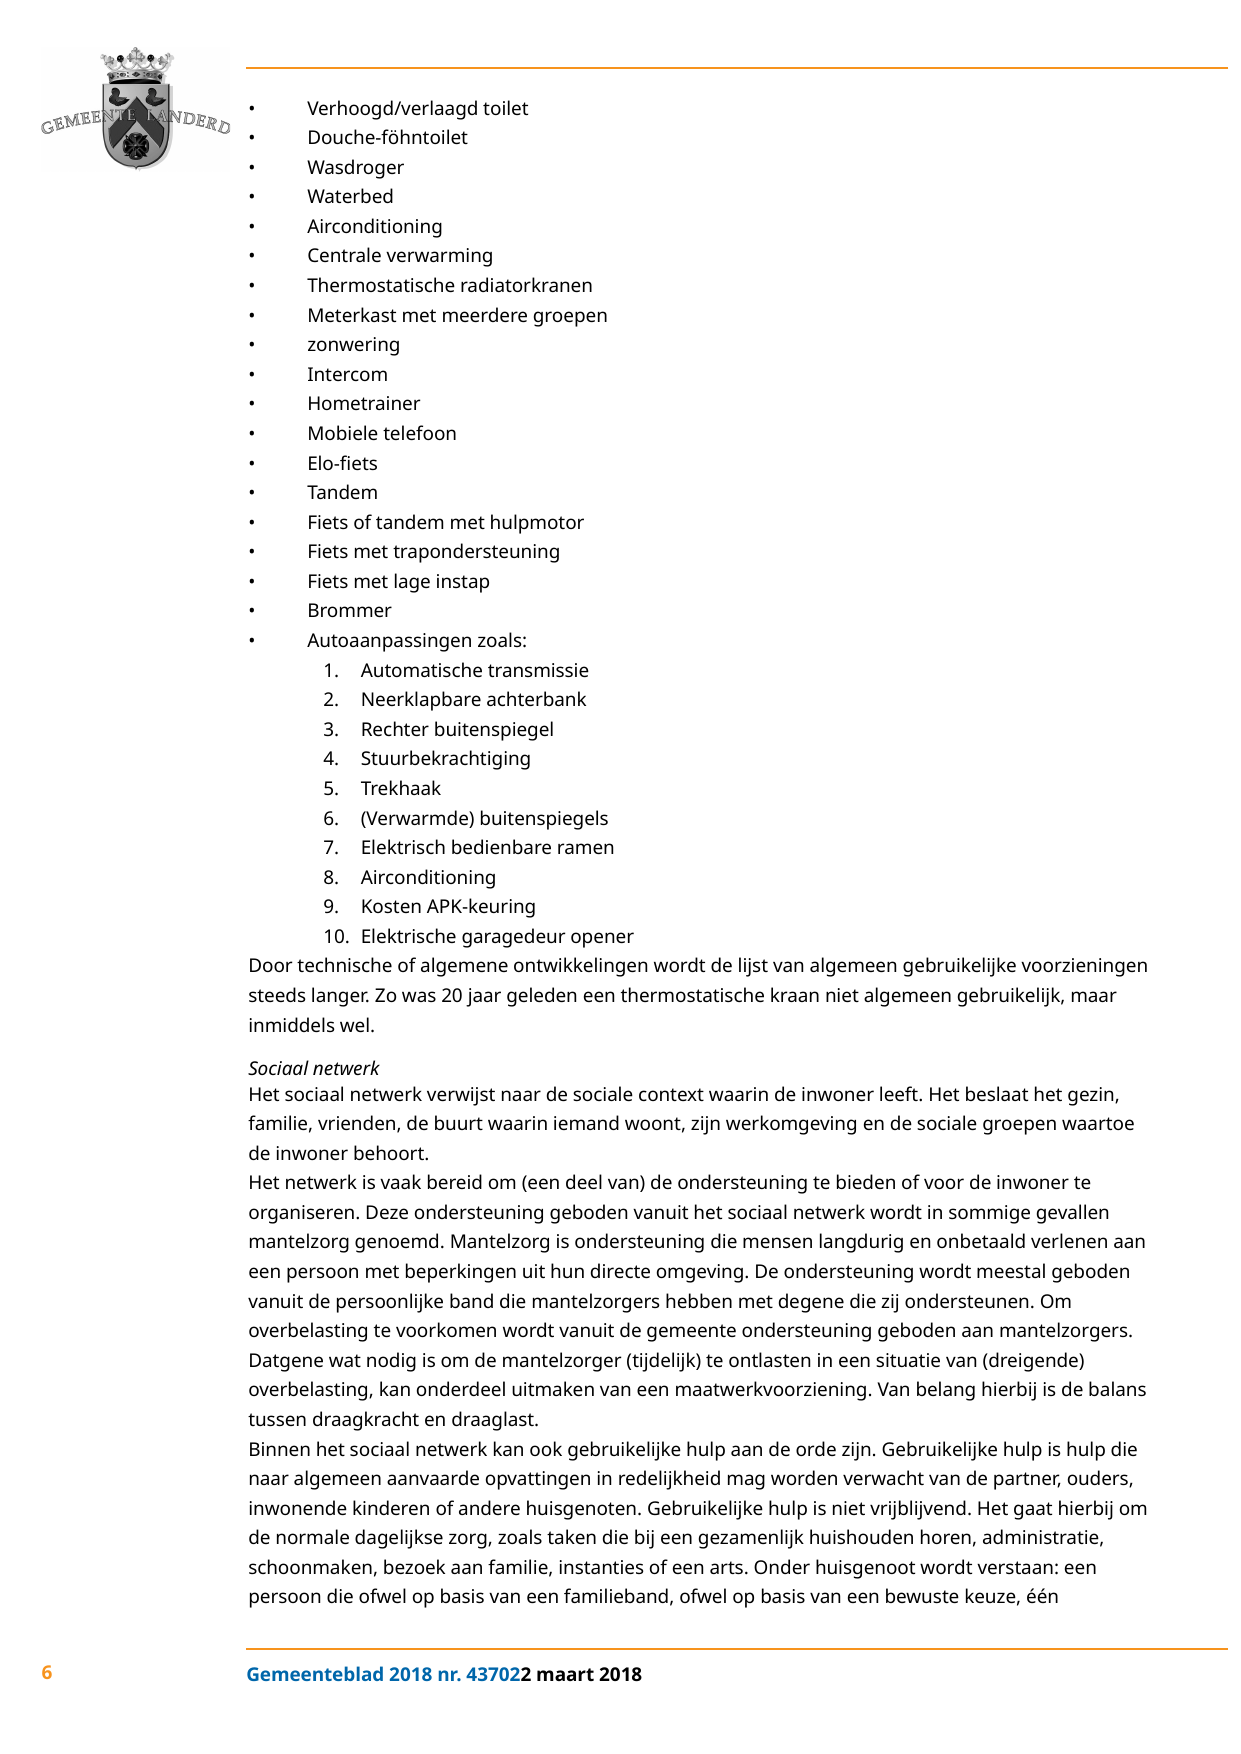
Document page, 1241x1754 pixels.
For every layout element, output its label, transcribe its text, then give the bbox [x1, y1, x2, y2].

list Trekhaak [323, 775, 1152, 801]
list Rechter buitenspiegel [323, 716, 1152, 742]
list Neerklapbare achterbank [323, 686, 1152, 712]
text Sociaal netwerk [248, 1055, 1152, 1081]
list Wasdroger [248, 154, 1152, 180]
list Fiets met lage instap [248, 568, 1152, 594]
list Hometrainer [248, 391, 1152, 416]
list Stuurbekrachtiging [323, 746, 1152, 771]
list Autoaanpassingen zoals: [248, 627, 1152, 653]
list Verhoogd/verlaagd toilet [248, 95, 1152, 121]
list Fiets of tandem met hulpmotor [248, 509, 1152, 535]
text Binnen het sociaal netwerk kan ook gebruikelijke hulp aan de orde zijn. Gebruikelijke hulp is hulp die naar algemeen aanvaarde opvattingen in redelijkheid mag worden verwacht van de partner, ouders, inwonende kinderen of andere huisgenoten. Gebruikelijke hulp is niet vrijblijvend. Het gaat hierbij om de normale dagelijkse zorg, zoals taken die bij een gezamenlijk huishouden horen, administratie, schoonmaken, bezoek aan familie, instanties of een arts. Onder huisgenoot wordt verstaan: een persoon die ofwel op basis van een familieband, ofwel op basis van een bewuste keuze, één [248, 1436, 1152, 1609]
list Airconditioning [248, 213, 1152, 239]
text Het sociaal netwerk verwijst naar de sociale context waarin de inwoner leeft. Het beslaat het gezin, familie, vrienden, de buurt waarin iemand woont, zijn werkomgeving en de sociale groepen waartoe de inwoner behoort. [248, 1081, 1152, 1166]
list Mobiele telefoon [248, 420, 1152, 446]
text Het netwerk is vaak bereid om (een deel van) de ondersteuning te bieden of voor de inwoner te organiseren. Deze ondersteuning geboden vanuit het sociaal netwerk wordt in sommige gevallen mantelzorg genoemd. Mantelzorg is ondersteuning die mensen langdurig en onbetaald verlenen aan een persoon met beperkingen uit hun directe omgeving. De ondersteuning wordt meestal geboden vanuit de persoonlijke band die mantelzorgers hebben met degene die zij ondersteunen. Om overbelasting te voorkomen wordt vanuit de gemeente ondersteuning geboden aan mantelzorgers. Datgene wat nodig is om de mantelzorger (tijdelijk) te ontlasten in een situatie van (dreigende) overbelasting, kan onderdeel uitmaken van een maatwerkvoorziening. Van belang hierbij is de balans tussen draagkracht en draaglast. [248, 1169, 1152, 1432]
list Elektrisch bedienbare ramen [323, 834, 1152, 860]
picture [41, 47, 231, 172]
list Meterkast met meerdere groepen [248, 302, 1152, 328]
list (Verwarmde) buitenspiegels [323, 805, 1152, 831]
list Intercom [248, 361, 1152, 387]
list Airconditioning [323, 864, 1152, 890]
list Automatische transmissie [323, 657, 1152, 683]
list zonwering [248, 331, 1152, 357]
list Douche-föhntoilet [248, 124, 1152, 150]
list Kosten APK-keuring [323, 893, 1152, 919]
list Fiets met trapondersteuning [248, 538, 1152, 564]
text Door technische of algemene ontwikkelingen wordt de lijst van algemeen gebruikelijke voorzieningen steeds langer. Zo was 20 jaar geleden een thermostatische kraan niet algemeen gebruikelijk, maar inmiddels wel. [248, 953, 1152, 1038]
list Elo-fiets [248, 450, 1152, 476]
list Elektrische garagedeur opener [323, 923, 1152, 949]
list Thermostatische radiatorkranen [248, 272, 1152, 298]
list Tandem [248, 479, 1152, 505]
list Centrale verwarming [248, 243, 1152, 268]
list Brommer [248, 598, 1152, 623]
list Waterbed [248, 183, 1152, 209]
